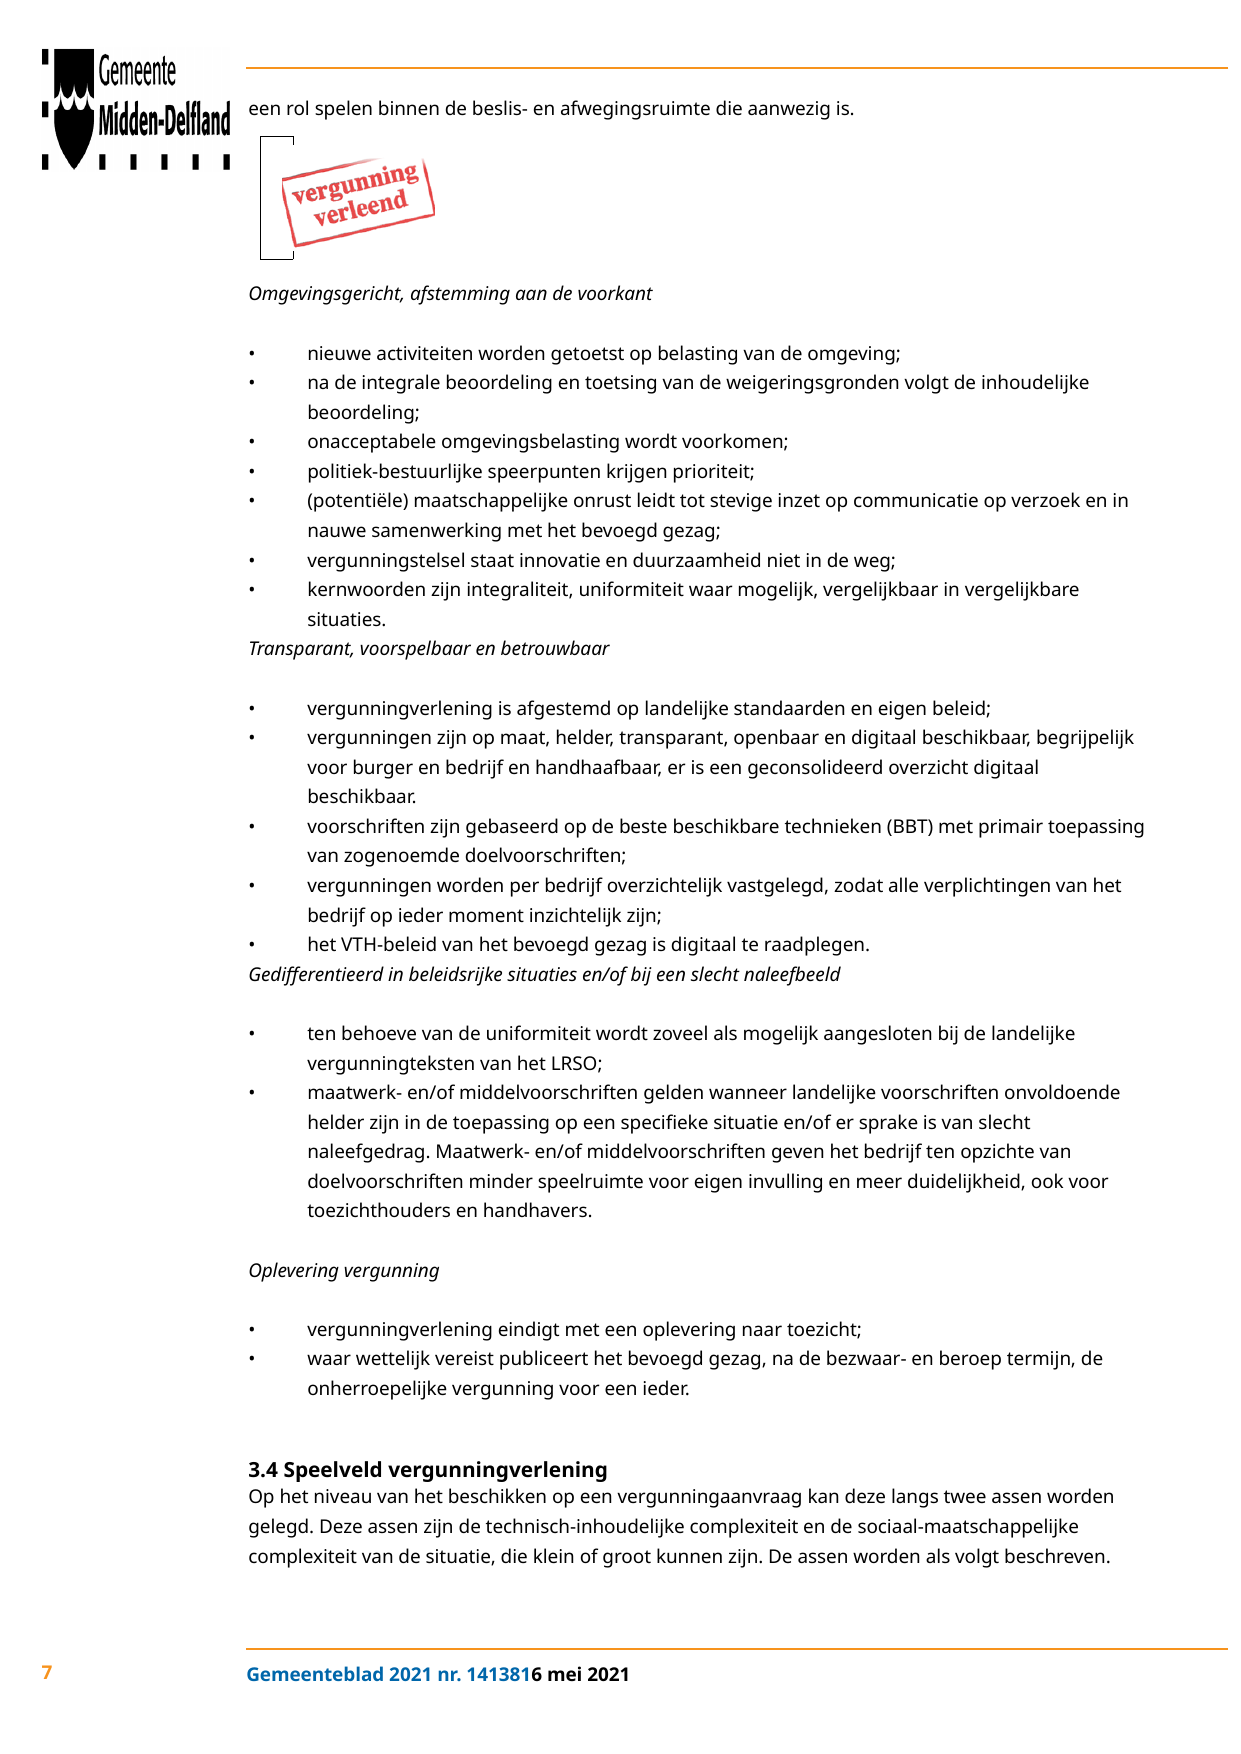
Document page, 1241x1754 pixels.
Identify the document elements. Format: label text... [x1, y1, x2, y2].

text Gedifferentieerd in beleidsrijke situaties en/of bij een slecht naleefbeeld [248, 961, 1152, 987]
text Oplevering vergunning [248, 1257, 1152, 1283]
text Transparant, voorspelbaar en betrouwbaar [248, 636, 1152, 661]
list vergunningen zijn op maat, helder, transparant, openbaar en digitaal beschikbaar, begrijpelijk voor burger en bedrijf en handhaafbaar, er is een geconsolideerd overzicht digitaal beschikbaar. [248, 724, 1152, 809]
list vergunningstelsel staat innovatie en duurzaamheid niet in de weg; [248, 547, 1152, 573]
list ten behoeve van de uniformiteit wordt zoveel als mogelijk aangesloten bij de landelijke vergunningteksten van het LRSO; [248, 1020, 1152, 1076]
text Op het niveau van het beschikken op een vergunningaanvraag kan deze langs twee assen worden gelegd. Deze assen zijn de technisch-inhoudelijke complexiteit en de sociaal-maatschappelijke complexiteit van de situatie, die klein of groot kunnen zijn. De assen worden als volgt beschreven. [248, 1484, 1152, 1568]
list vergunningen worden per bedrijf overzichtelijk vastgelegd, zodat alle verplichtingen van het bedrijf op ieder moment inzichtelijk zijn; [248, 872, 1152, 928]
picture [41, 47, 231, 172]
text Omgevingsgericht, afstemming aan de voorkant [248, 281, 1152, 306]
list onacceptabele omgevingsbelasting wordt voorkomen; [248, 428, 1152, 454]
list vergunningverlening eindigt met een oplevering naar toezicht; [248, 1316, 1152, 1342]
list waar wettelijk vereist publiceert het bevoegd gezag, na de bezwaar- en beroep termijn, de onherroepelijke vergunning voor een ieder. [248, 1346, 1152, 1401]
list na de integrale beoordeling en toetsing van de weigeringsgronden volgt de inhoudelijke beoordeling; [248, 369, 1152, 425]
list politiek-bestuurlijke speerpunten krijgen prioriteit; [248, 458, 1152, 484]
list nieuwe activiteiten worden getoetst op belasting van de omgeving; [248, 340, 1152, 366]
list het VTH-beleid van het bevoegd gezag is digitaal te raadplegen. [248, 931, 1152, 957]
picture [268, 145, 447, 251]
list (potentiële) maatschappelijke onrust leidt tot stevige inzet op communicatie op verzoek en in nauwe samenwerking met het bevoegd gezag; [248, 488, 1152, 543]
list vergunningverlening is afgestemd op landelijke standaarden en eigen beleid; [248, 695, 1152, 721]
text een rol spelen binnen de beslis- en afwegingsruimte die aanwezig is. [248, 95, 1152, 121]
list voorschriften zijn gebaseerd op de beste beschikbare technieken (BBT) met primair toepassing van zogenoemde doelvoorschriften; [248, 813, 1152, 868]
text 3.4 Speelveld vergunningverlening [248, 1455, 1152, 1484]
list maatwerk- en/of middelvoorschriften gelden wanneer landelijke voorschriften onvoldoende helder zijn in de toepassing op een specifieke situatie en/of er sprake is van slecht naleefgedrag. Maatwerk- en/of middelvoorschriften geven het bedrijf ten opzichte van doelvoorschriften minder speelruimte voor eigen invulling en meer duidelijkheid, ook voor toezichthouders en handhavers. [248, 1079, 1152, 1223]
list kernwoorden zijn integraliteit, uniformiteit waar mogelijk, vergelijkbaar in vergelijkbare situaties. [248, 576, 1152, 632]
